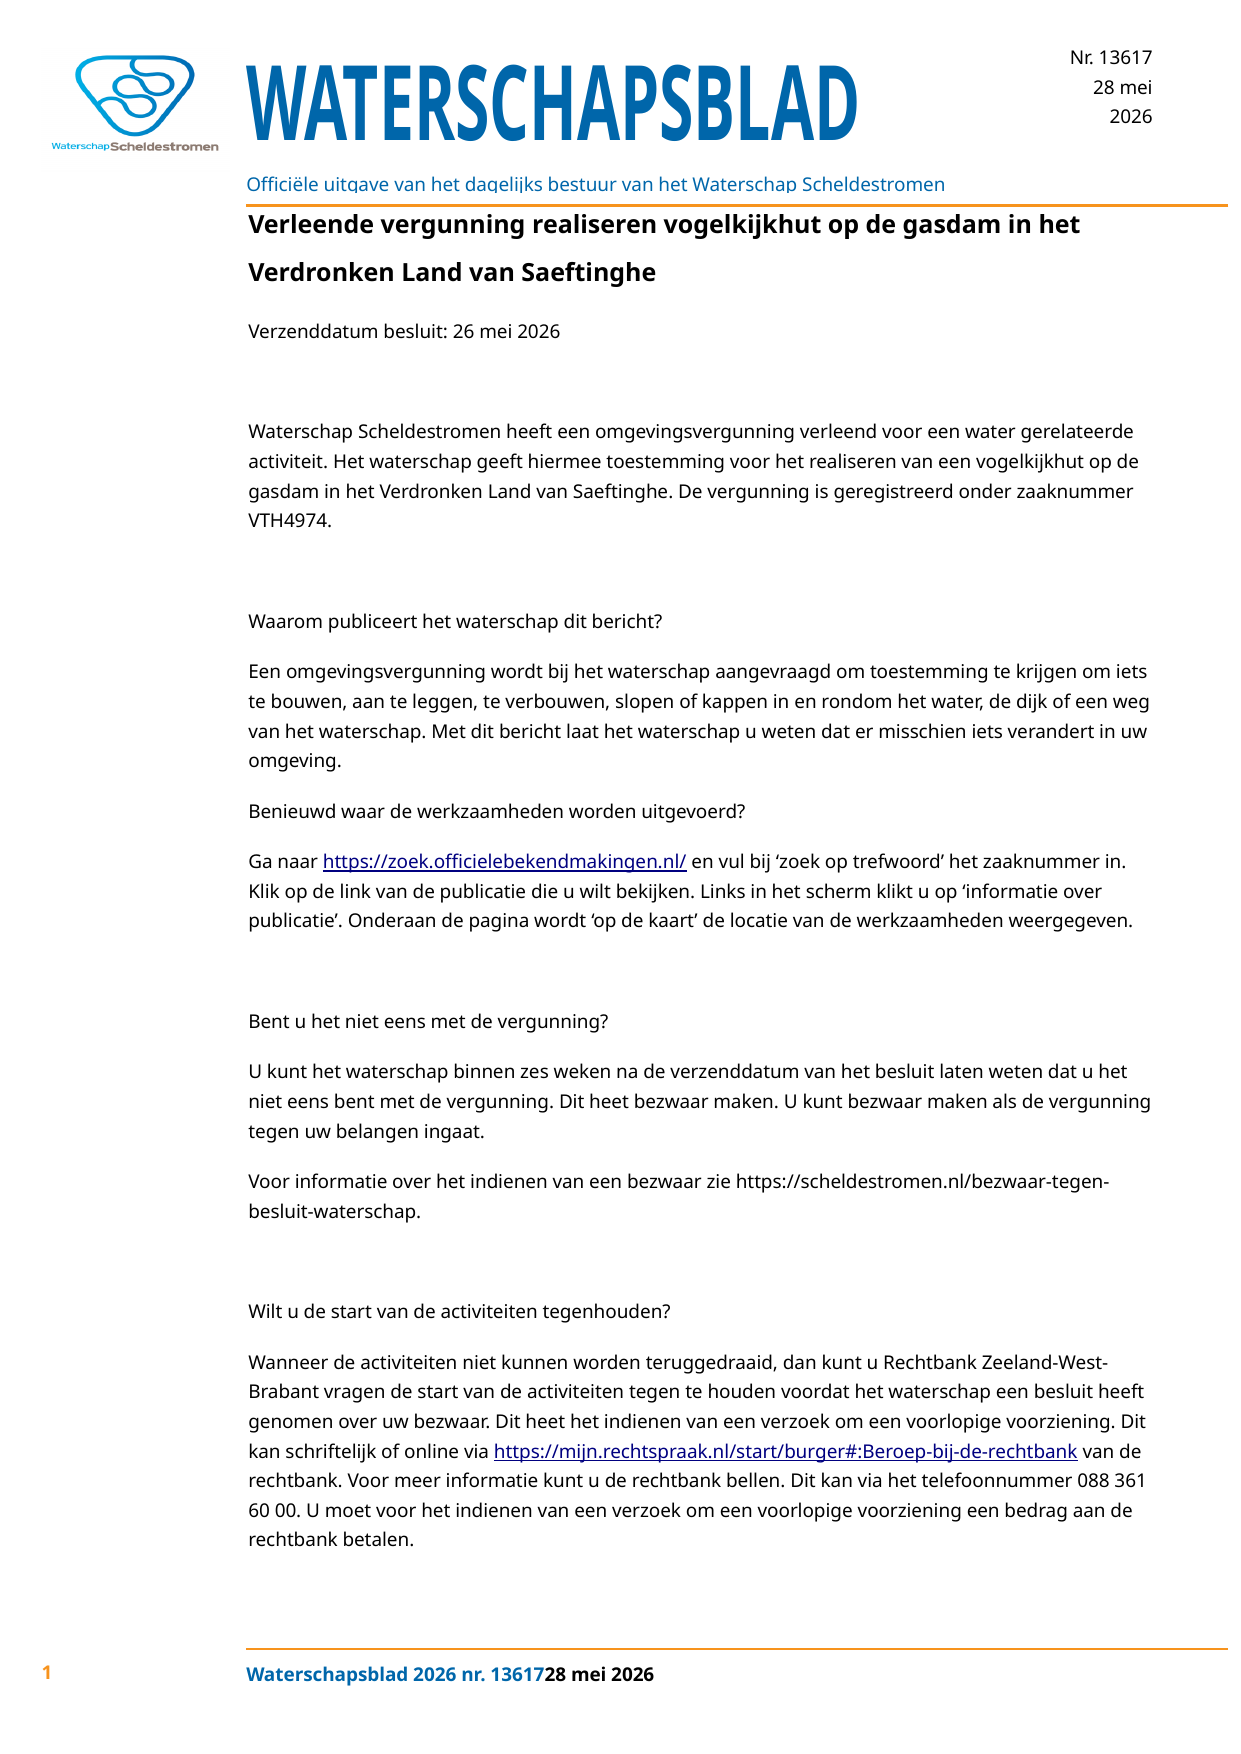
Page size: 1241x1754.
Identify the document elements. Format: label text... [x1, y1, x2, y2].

text Ga naar https://zoek.officielebekendmakingen.nl/ en vul bij ‘zoek op trefwoord’ het zaaknummer in. Klik op de link van de publicatie die u wilt bekijken. Links in het scherm klikt u op ‘informatie over publicatie’. Onderaan de pagina wordt ‘op de kaart’ de locatie van de werkzaamheden weergegeven. [248, 848, 1152, 933]
text Verleende vergunning realiseren vogelkijkhut op de gasdam in het Verdronken Land van Saeftinghe [248, 207, 1152, 288]
text U kunt het waterschap binnen zes weken na de verzenddatum van het besluit laten weten dat u het niet eens bent met de vergunning. Dit heet bezwaar maken. U kunt bezwaar maken als de vergunning tegen uw belangen ingaat. [248, 1059, 1152, 1144]
text Waterschap Scheldestromen heeft een omgevingsvergunning verleend voor een water gerelateerde activiteit. Het waterschap geeft hiermee toestemming voor het realiseren van een vogelkijkhut op de gasdam in het Verdronken Land van Saeftinghe. De vergunning is geregistreerd onder zaaknummer VTH4974. [248, 419, 1152, 533]
text Benieuwd waar de werkzaamheden worden uitgevoerd? [248, 798, 1152, 824]
text Wilt u de start van de activiteiten tegenhouden? [248, 1299, 1152, 1324]
picture [41, 47, 231, 172]
text Bent u het niet eens met de vergunning? [248, 1008, 1152, 1034]
text Een omgevingsvergunning wordt bij het waterschap aangevraagd om toestemming te krijgen om iets te bouwen, aan te leggen, te verbouwen, slopen of kappen in en rondom het water, de dijk of een weg van het waterschap. Met dit bericht laat het waterschap u weten dat er misschien iets verandert in uw omgeving. [248, 659, 1152, 773]
text Verzenddatum besluit: 26 mei 2026 [248, 318, 1152, 344]
text Wanneer de activiteiten niet kunnen worden teruggedraaid, dan kunt u Rechtbank Zeeland-West-Brabant vragen de start van de activiteiten tegen te houden voordat het waterschap een besluit heeft genomen over uw bezwaar. Dit heet het indienen van een verzoek om een voorlopige voorziening. Dit kan schriftelijk of online via https://mijn.rechtspraak.nl/start/burger#:Beroep-bij-de-rechtbank van de rechtbank. Voor meer informatie kunt u de rechtbank bellen. Dit kan via het telefoonnummer 088 361 60 00. U moet voor het indienen van een verzoek om een voorlopige voorziening een bedrag aan de rechtbank betalen. [248, 1349, 1152, 1552]
text Waarom publiceert het waterschap dit bericht? [248, 608, 1152, 634]
text Voor informatie over het indienen van een bezwaar zie https://scheldestromen.nl/bezwaar-tegen-besluit-waterschap. [248, 1168, 1152, 1224]
